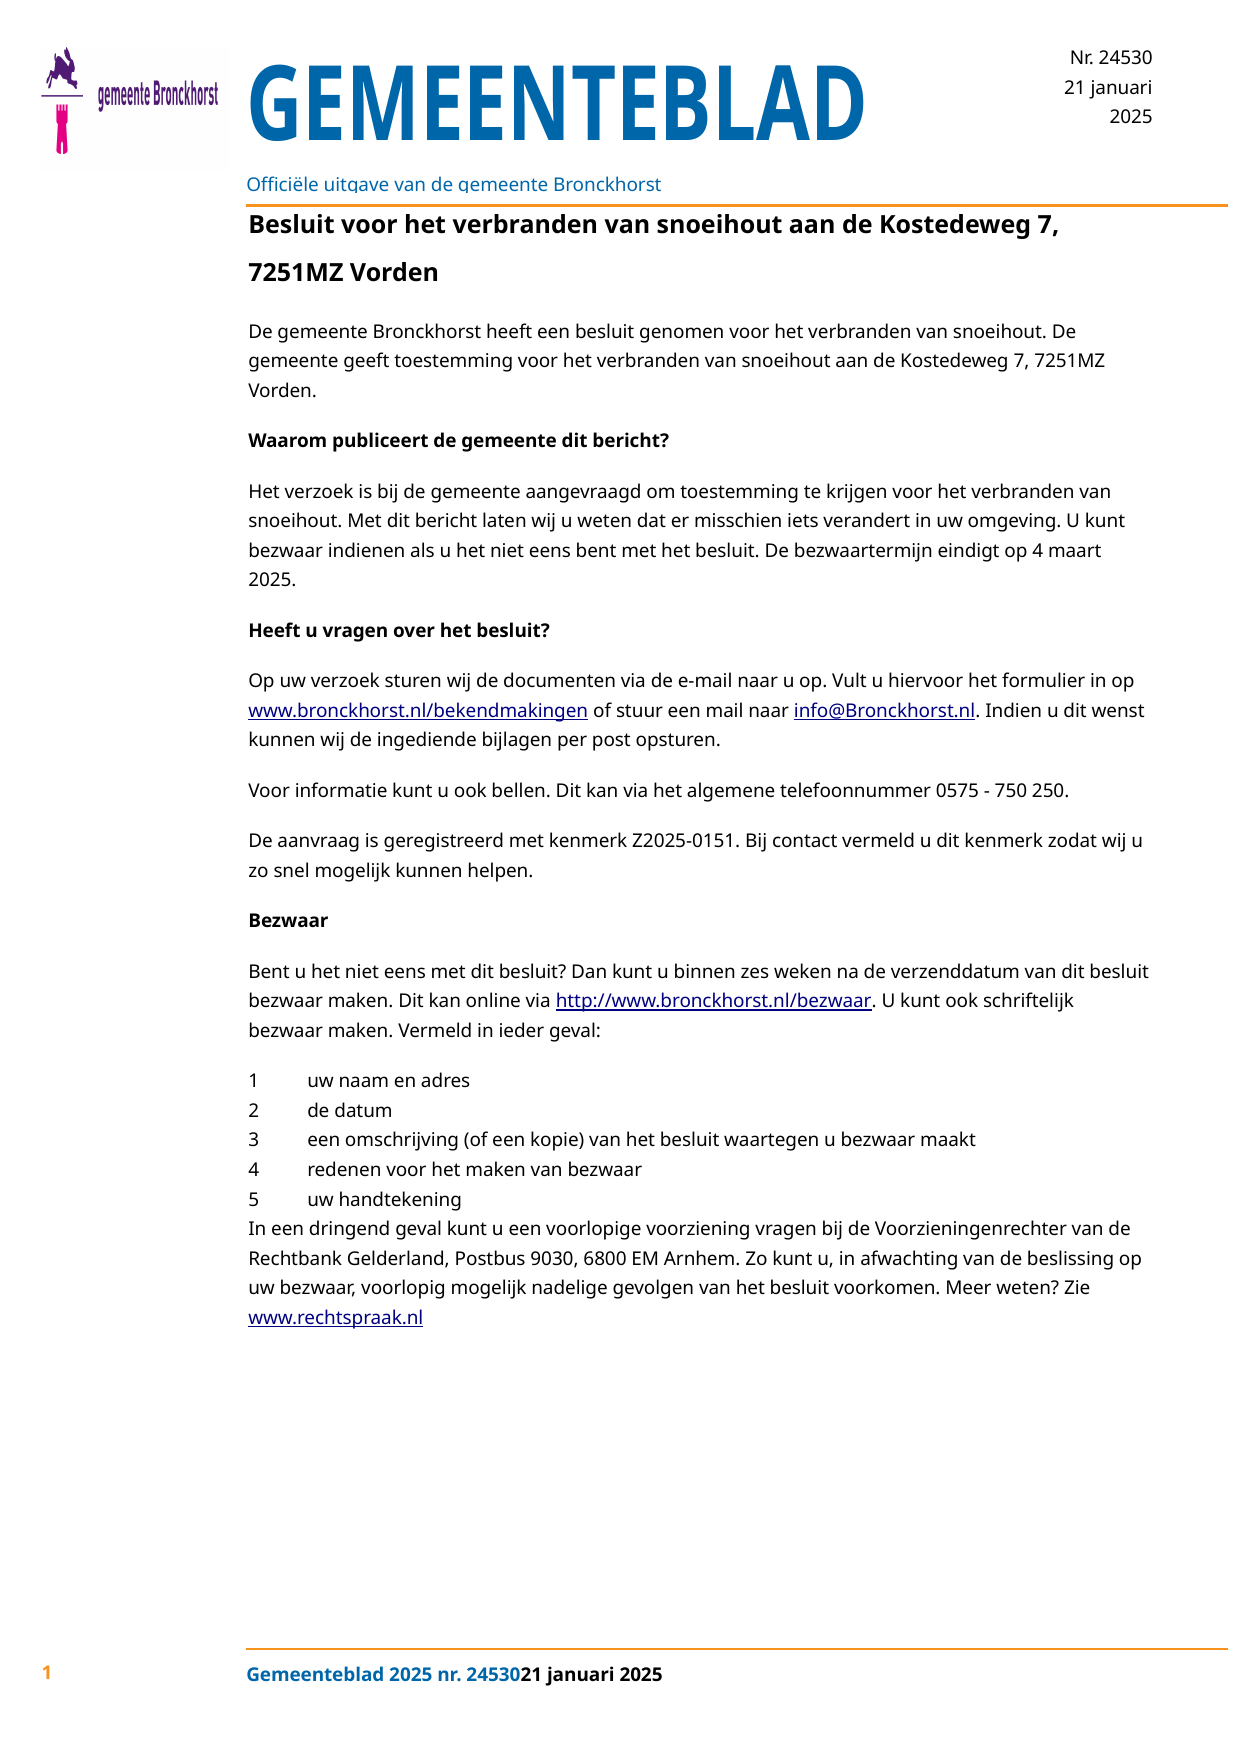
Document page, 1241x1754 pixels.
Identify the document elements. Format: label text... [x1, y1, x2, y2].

text Heeft u vragen over het besluit? [248, 617, 1152, 643]
list uw naam en adres [248, 1067, 1152, 1093]
text De gemeente Bronckhorst heeft een besluit genomen voor het verbranden van snoeihout. De gemeente geeft toestemming voor het verbranden van snoeihout aan de Kostedeweg 7, 7251MZ Vorden. [248, 318, 1152, 403]
text Besluit voor het verbranden van snoeihout aan de Kostedeweg 7, 7251MZ Vorden [248, 207, 1152, 288]
list de datum [248, 1097, 1152, 1123]
text Bezwaar [248, 907, 1152, 933]
list een omschrijving (of een kopie) van het besluit waartegen u bezwaar maakt [248, 1127, 1152, 1152]
text Voor informatie kunt u ook bellen. Dit kan via het algemene telefoonnummer 0575 - 750 250. [248, 777, 1152, 803]
list redenen voor het maken van bezwaar [248, 1156, 1152, 1182]
text Op uw verzoek sturen wij de documenten via de e-mail naar u op. Vult u hiervoor het formulier in op www.bronckhorst.nl/bekendmakingen of stuur een mail naar info@Bronckhorst.nl. Indien u dit wenst kunnen wij de ingediende bijlagen per post opsturen. [248, 667, 1152, 752]
text In een dringend geval kunt u een voorlopige voorziening vragen bij de Voorzieningenrechter van de Rechtbank Gelderland, Postbus 9030, 6800 EM Arnhem. Zo kunt u, in afwachting van de beslissing op uw bezwaar, voorlopig mogelijk nadelige gevolgen van het besluit voorkomen. Meer weten? Zie www.rechtspraak.nl [248, 1215, 1152, 1330]
text Bent u het niet eens met dit besluit? Dan kunt u binnen zes weken na de verzenddatum van dit besluit bezwaar maken. Dit kan online via http://www.bronckhorst.nl/bezwaar. U kunt ook schriftelijk bezwaar maken. Vermeld in ieder geval: [248, 958, 1152, 1043]
text Het verzoek is bij de gemeente aangevraagd om toestemming te krijgen voor het verbranden van snoeihout. Met dit bericht laten wij u weten dat er misschien iets verandert in uw omgeving. U kunt bezwaar indienen als u het niet eens bent met het besluit. De bezwaartermijn eindigt op 4 maart 2025. [248, 478, 1152, 592]
text De aanvraag is geregistreerd met kenmerk Z2025-0151. Bij contact vermeld u dit kenmerk zodat wij u zo snel mogelijk kunnen helpen. [248, 827, 1152, 883]
list uw handtekening [248, 1186, 1152, 1212]
text Waarom publiceert de gemeente dit bericht? [248, 427, 1152, 453]
picture [41, 47, 231, 172]
